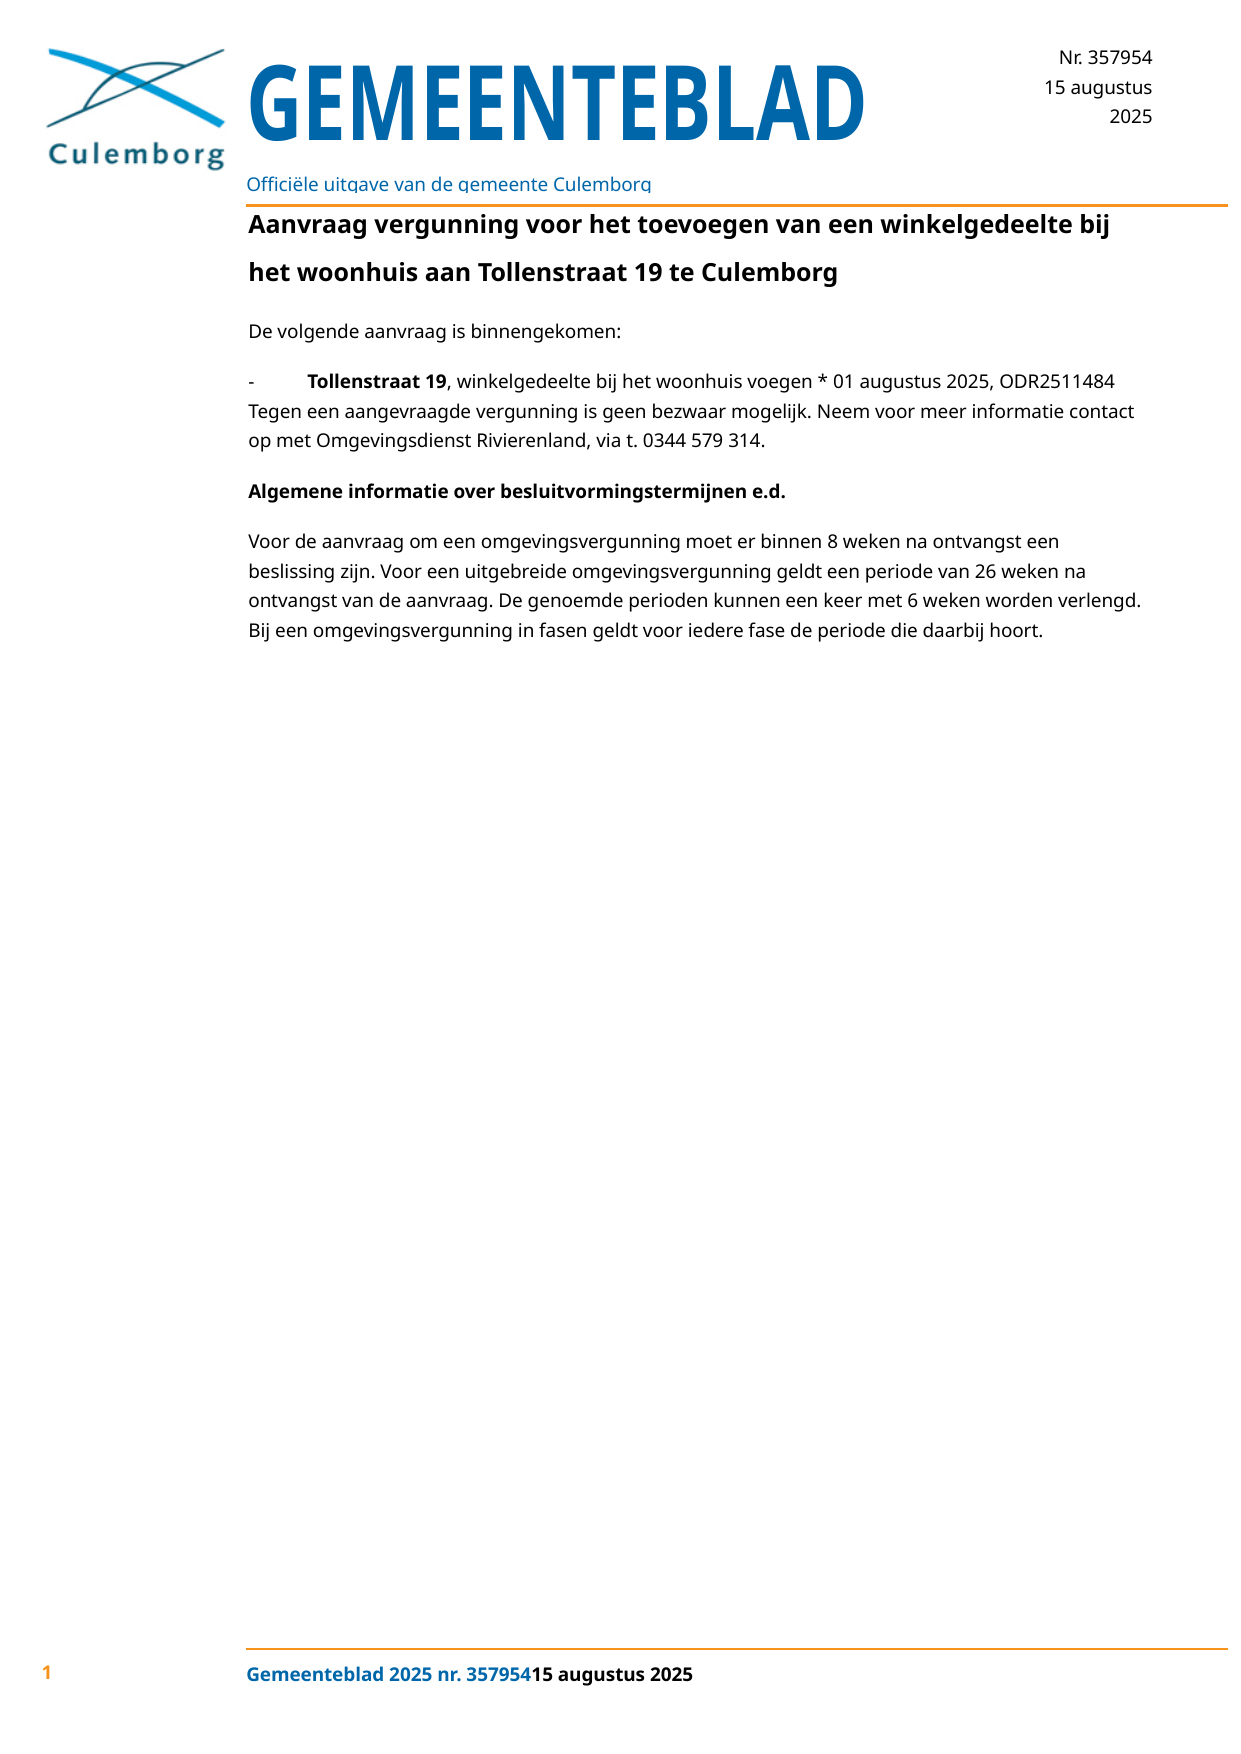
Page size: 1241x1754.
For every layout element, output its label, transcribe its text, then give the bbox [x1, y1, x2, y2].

text Tegen een aangevraagde vergunning is geen bezwaar mogelijk. Neem voor meer informatie contact op met Omgevingsdienst Rivierenland, via t. 0344 579 314. [248, 398, 1152, 453]
text Algemene informatie over besluitvormingstermijnen e.d. [248, 478, 1152, 504]
text Aanvraag vergunning voor het toevoegen van een winkelgedeelte bij het woonhuis aan Tollenstraat 19 te Culemborg [248, 207, 1152, 288]
text De volgende aanvraag is binnengekomen: [248, 318, 1152, 344]
list Tollenstraat 19, winkelgedeelte bij het woonhuis voegen * 01 augustus 2025, ODR2511484 [248, 368, 1152, 394]
text Voor de aanvraag om een omgevingsvergunning moet er binnen 8 weken na ontvangst een beslissing zijn. Voor een uitgebreide omgevingsvergunning geldt een periode van 26 weken na ontvangst van de aanvraag. De genoemde perioden kunnen een keer met 6 weken worden verlengd. Bij een omgevingsvergunning in fasen geldt voor iedere fase de periode die daarbij hoort. [248, 528, 1152, 643]
picture [41, 47, 231, 172]
